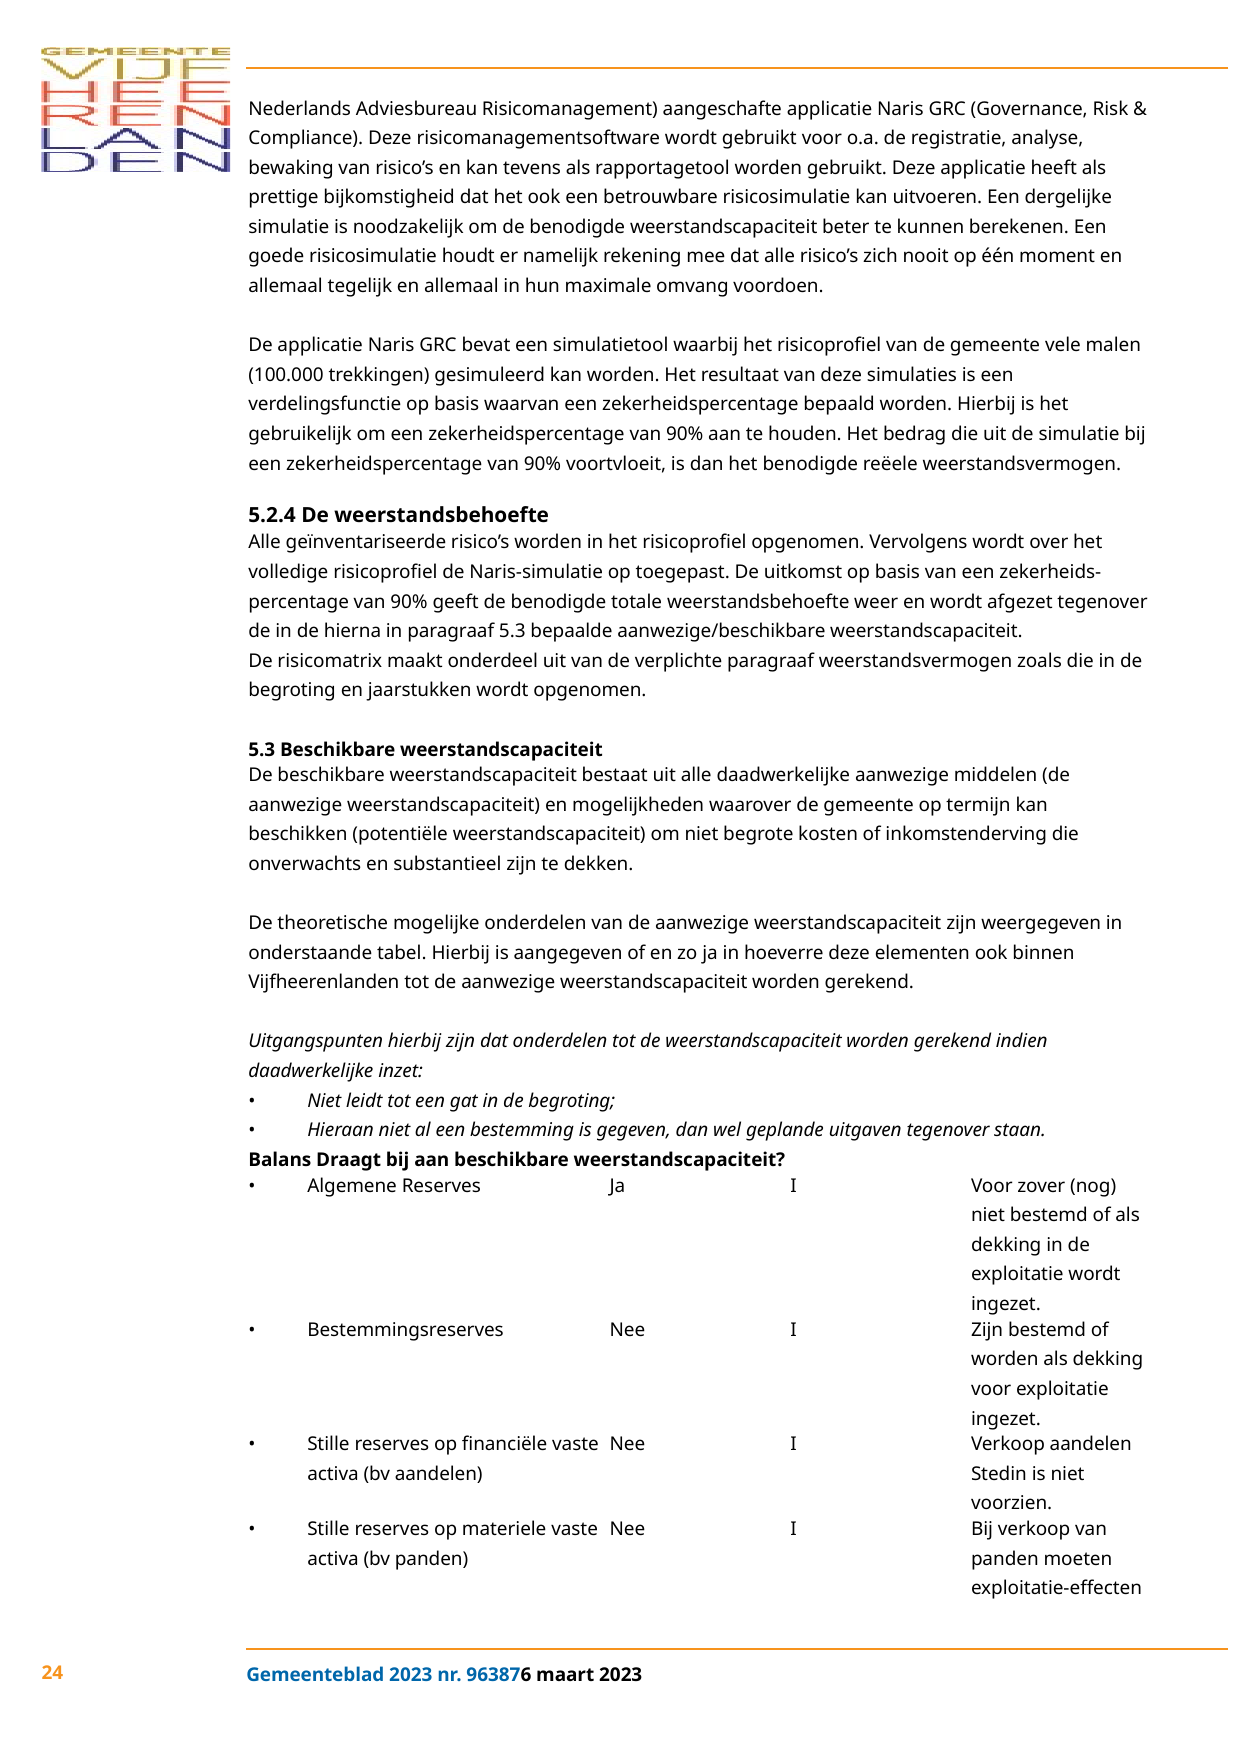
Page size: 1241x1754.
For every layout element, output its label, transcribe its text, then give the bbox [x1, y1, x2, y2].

table_cell Nee [609, 1515, 790, 1600]
text De beschikbare weerstandscapaciteit bestaat uit alle daadwerkelijke aanwezige middelen (de aanwezige weerstandscapaciteit) en mogelijkheden waarover de gemeente op termijn kan beschikken (potentiële weerstandscapaciteit) om niet begrote kosten of inkomstenderving die onverwachts en substantieel zijn te dekken. [248, 761, 1152, 876]
table_cell I [790, 1316, 971, 1430]
table_cell Zijn bestemd of worden als dekking voor exploitatie ingezet. [971, 1316, 1152, 1430]
table_cell Verkoop aandelen Stedin is niet voorzien. [971, 1430, 1152, 1515]
table_cell Stille reserves op financiële vaste activa (bv aandelen) [248, 1430, 609, 1515]
table_cell Nee [609, 1316, 790, 1430]
table_cell Nee [609, 1430, 790, 1515]
table_cell Bij verkoop van panden moeten exploitatie-effecten [971, 1515, 1152, 1600]
text De applicatie Naris GRC bevat een simulatietool waarbij het risicoprofiel van de gemeente vele malen (100.000 trekkingen) gesimuleerd kan worden. Het resultaat van deze simulaties is een verdelingsfunctie op basis waarvan een zekerheidspercentage bepaald worden. Hierbij is het gebruikelijk om een zekerheidspercentage van 90% aan te houden. Het bedrag die uit de simulatie bij een zekerheidspercentage van 90% voortvloeit, is dan het benodigde reëele weerstandsvermogen. [248, 331, 1152, 476]
table_cell I [790, 1430, 971, 1515]
text 5.2.4 De weerstandsbehoefte [248, 500, 1152, 529]
text De risicomatrix maakt onderdeel uit van de verplichte paragraaf weerstandsvermogen zoals die in de begroting en jaarstukken wordt opgenomen. [248, 647, 1152, 702]
picture [41, 47, 231, 172]
text 5.3 Beschikbare weerstandscapaciteit [248, 736, 1152, 761]
text Alle geïnventariseerde risico’s worden in het risicoprofiel opgenomen. Vervolgens wordt over het volledige risicoprofiel de Naris-simulatie op toegepast. De uitkomst op basis van een zekerheids-percentage van 90% geeft de benodigde totale weerstandsbehoefte weer en wordt afgezet tegenover de in de hierna in paragraaf 5.3 bepaalde aanwezige/beschikbare weerstandscapaciteit. [248, 529, 1152, 643]
table_cell Algemene Reserves [248, 1172, 609, 1316]
table_cell Bestemmingsreserves [248, 1316, 609, 1430]
table_header Balans Draagt bij aan beschikbare weerstandscapaciteit? [248, 1146, 1152, 1172]
table_cell I [790, 1172, 971, 1316]
text Uitgangspunten hierbij zijn dat onderdelen tot de weerstandscapaciteit worden gerekend indien daadwerkelijke inzet: [248, 1028, 1152, 1083]
text Nederlands Adviesbureau Risicomanagement) aangeschafte applicatie Naris GRC (Governance, Risk & Compliance). Deze risicomanagementsoftware wordt gebruikt voor o.a. de registratie, analyse, bewaking van risico’s en kan tevens als rapportagetool worden gebruikt. Deze applicatie heeft als prettige bijkomstigheid dat het ook een betrouwbare risicosimulatie kan uitvoeren. Een dergelijke simulatie is noodzakelijk om de benodigde weerstandscapaciteit beter te kunnen berekenen. Een goede risicosimulatie houdt er namelijk rekening mee dat alle risico’s zich nooit op één moment en allemaal tegelijk en allemaal in hun maximale omvang voordoen. [248, 95, 1152, 298]
table_cell I [790, 1515, 971, 1600]
text De theoretische mogelijke onderdelen van de aanwezige weerstandscapaciteit zijn weergegeven in onderstaande tabel. Hierbij is aangegeven of en zo ja in hoeverre deze elementen ook binnen Vijfheerenlanden tot de aanwezige weerstandscapaciteit worden gerekend. [248, 909, 1152, 994]
table_cell Stille reserves op materiele vaste activa (bv panden) [248, 1515, 609, 1600]
list Niet leidt tot een gat in de begroting; [248, 1087, 1152, 1113]
table_cell Ja [609, 1172, 790, 1316]
list Hieraan niet al een bestemming is gegeven, dan wel geplande uitgaven tegenover staan. [248, 1116, 1152, 1142]
table_cell Voor zover (nog) niet bestemd of als dekking in de exploitatie wordt ingezet. [971, 1172, 1152, 1316]
